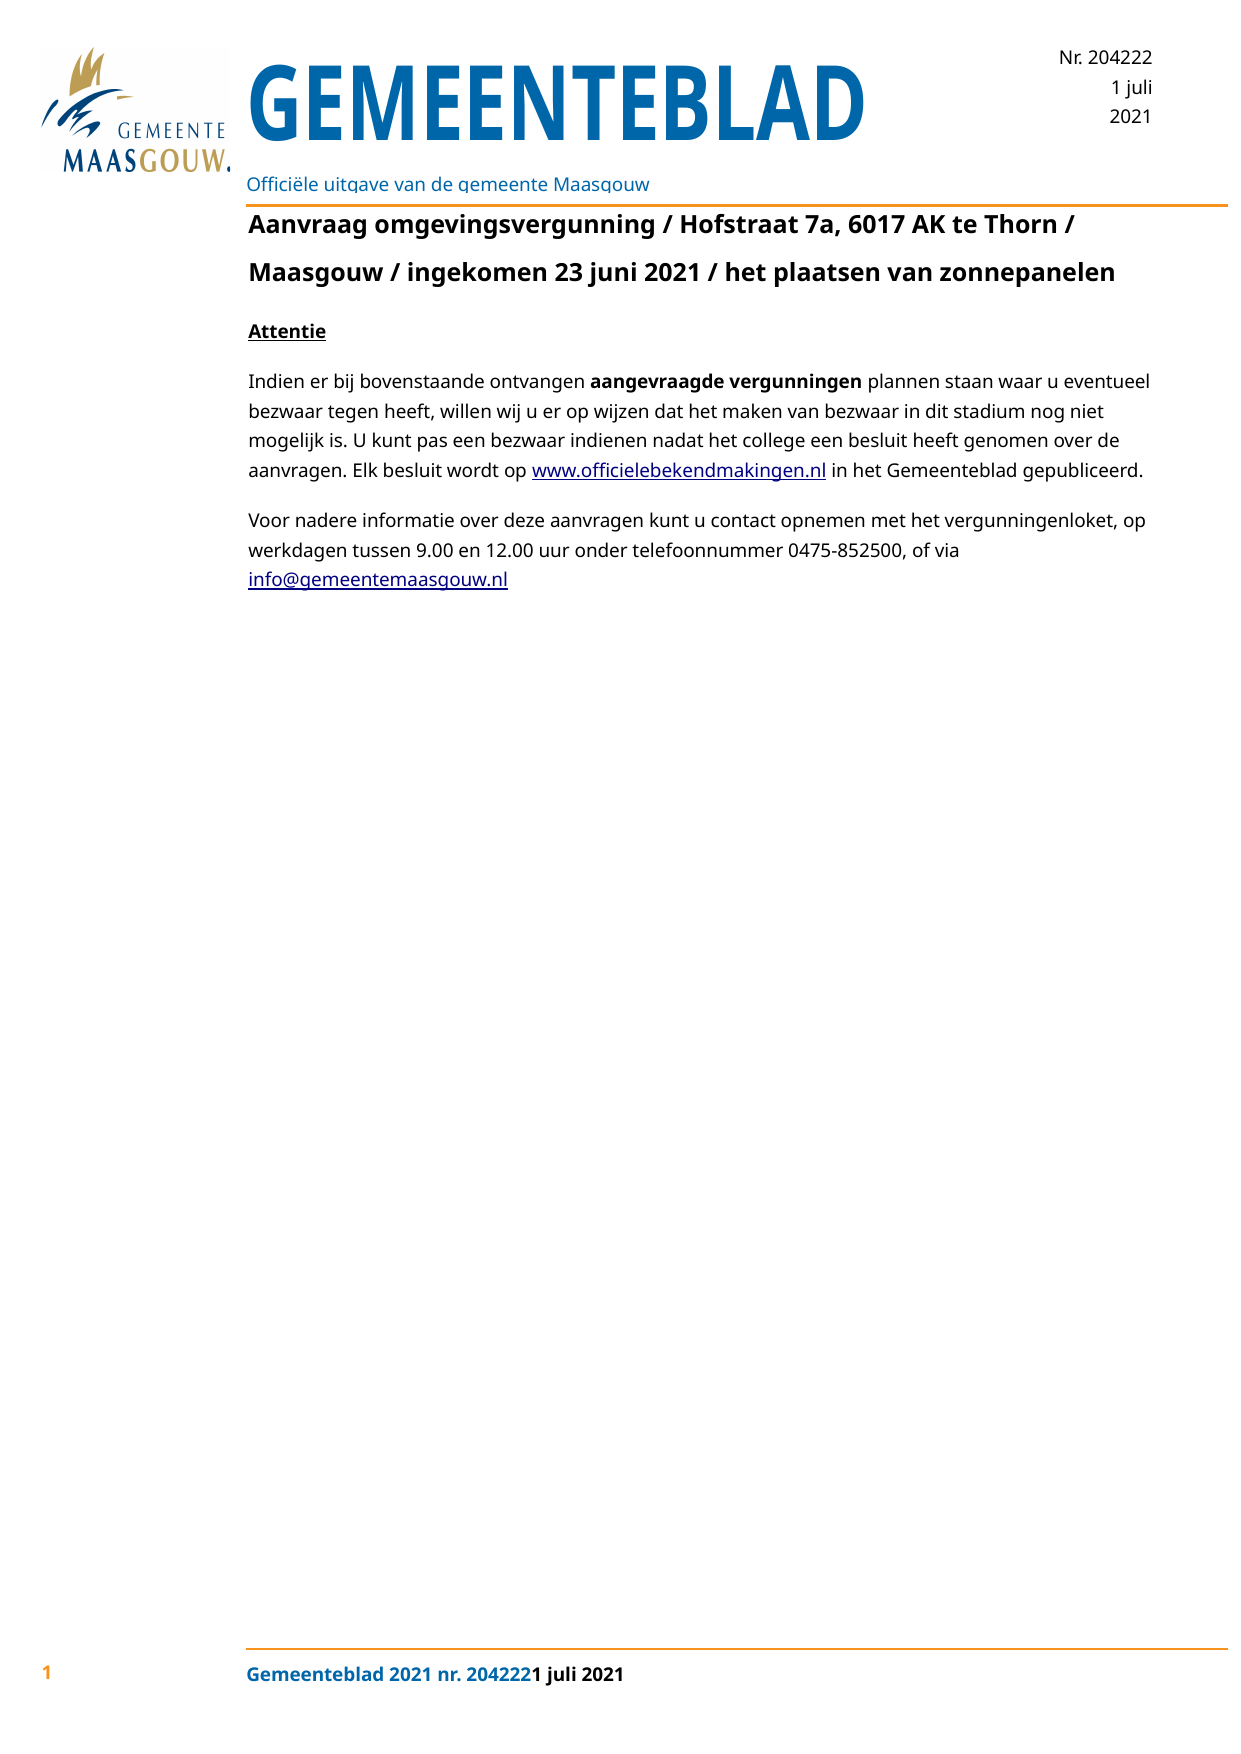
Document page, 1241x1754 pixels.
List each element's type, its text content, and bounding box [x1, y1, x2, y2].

text Attentie [248, 318, 1152, 344]
picture [41, 47, 231, 172]
text Voor nadere informatie over deze aanvragen kunt u contact opnemen met het vergunningenloket, op werkdagen tussen 9.00 en 12.00 uur onder telefoonnummer 0475-852500, of via info@gemeentemaasgouw.nl [248, 507, 1152, 592]
text Indien er bij bovenstaande ontvangen aangevraagde vergunningen plannen staan waar u eventueel bezwaar tegen heeft, willen wij u er op wijzen dat het maken van bezwaar in dit stadium nog niet mogelijk is. U kunt pas een bezwaar indienen nadat het college een besluit heeft genomen over de aanvragen. Elk besluit wordt op www.officielebekendmakingen.nl in het Gemeenteblad gepubliceerd. [248, 368, 1152, 483]
text Aanvraag omgevingsvergunning / Hofstraat 7a, 6017 AK te Thorn / Maasgouw / ingekomen 23 juni 2021 / het plaatsen van zonnepanelen [248, 207, 1152, 288]
